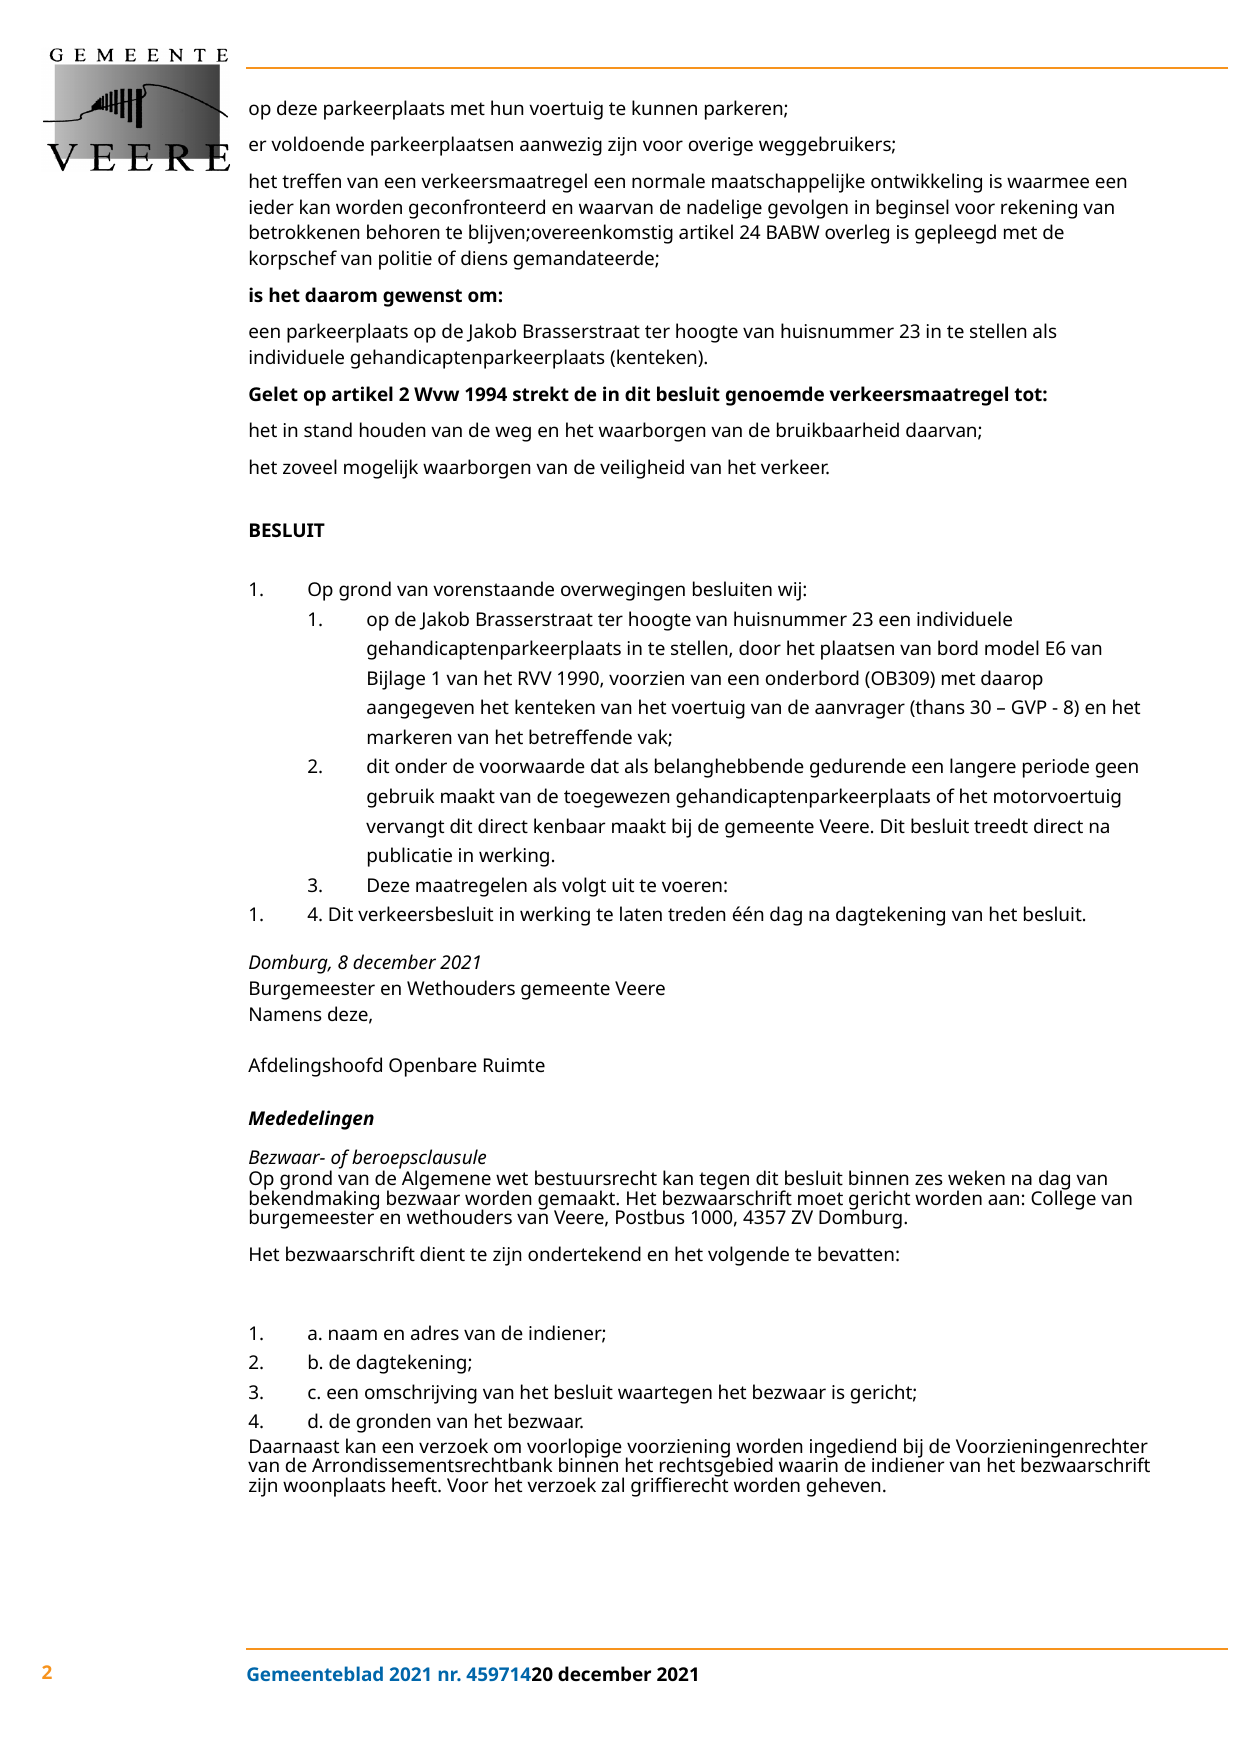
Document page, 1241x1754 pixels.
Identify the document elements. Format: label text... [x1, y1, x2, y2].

text Afdelingshoofd Openbare Ruimte [248, 1052, 1152, 1078]
text Domburg, 8 december 2021 [248, 949, 1152, 975]
text Op grond van de Algemene wet bestuursrecht kan tegen dit besluit binnen zes weken na dag van bekendmaking bezwaar worden gemaakt. Het bezwaarschrift moet gericht worden aan: College van burgemeester en wethouders van Veere, Postbus 1000, 4357 ZV Domburg. [248, 1170, 1152, 1228]
list c. een omschrijving van het besluit waartegen het bezwaar is gericht; [248, 1379, 1152, 1405]
list dit onder de voorwaarde dat als belanghebbende gedurende een langere periode geen gebruik maakt van de toegewezen gehandicaptenparkeerplaats of het motorvoertuig vervangt dit direct kenbaar maakt bij de gemeente Veere. Dit besluit treedt direct na publicatie in werking. [307, 754, 1152, 868]
text Het bezwaarschrift dient te zijn ondertekend en het volgende te bevatten: [248, 1246, 1152, 1265]
text Daarnaast kan een verzoek om voorlopige voorziening worden ingediend bij de Voorzieningenrechter van de Arrondissementsrechtbank binnen het rechtsgebied waarin de indiener van het bezwaarschrift zijn woonplaats heeft. Voor het verzoek zal griffierecht worden geheven. [248, 1438, 1152, 1496]
text Burgemeester en Wethouders gemeente Veere [248, 975, 1152, 1001]
text op deze parkeerplaats met hun voertuig te kunnen parkeren; [248, 95, 1152, 121]
text Namens deze, [248, 1001, 1152, 1027]
list op de Jakob Brasserstraat ter hoogte van huisnummer 23 een individuele gehandicaptenparkeerplaats in te stellen, door het plaatsen van bord model E6 van Bijlage 1 van het RVV 1990, voorzien van een onderbord (OB309) met daarop aangegeven het kenteken van het voertuig van de aanvrager (thans 30 – GVP - 8) en het markeren van het betreffende vak; [307, 606, 1152, 750]
list Op grond van vorenstaande overwegingen besluiten wij: [248, 576, 1152, 602]
text Gelet op artikel 2 Wvw 1994 strekt de in dit besluit genoemde verkeersmaatregel tot: [248, 381, 1152, 407]
text BESLUIT [248, 517, 1152, 543]
text er voldoende parkeerplaatsen aanwezig zijn voor overige weggebruikers; [248, 131, 1152, 157]
text het zoveel mogelijk waarborgen van de veiligheid van het verkeer. [248, 454, 1152, 480]
list 4. Dit verkeersbesluit in werking te laten treden één dag na dagtekening van het besluit. [248, 902, 1152, 927]
list d. de gronden van het bezwaar. [248, 1408, 1152, 1434]
text is het daarom gewenst om: [248, 282, 1152, 308]
list a. naam en adres van de indiener; [248, 1320, 1152, 1346]
text Mededelingen [248, 1105, 1152, 1131]
text het treffen van een verkeersmaatregel een normale maatschappelijke ontwikkeling is waarmee een ieder kan worden geconfronteerd en waarvan de nadelige gevolgen in beginsel voor rekening van betrokkenen behoren te blijven;overeenkomstig artikel 24 BABW overleg is gepleegd met de korpschef van politie of diens gemandateerde; [248, 168, 1152, 271]
picture [41, 47, 231, 172]
text het in stand houden van de weg en het waarborgen van de bruikbaarheid daarvan; [248, 418, 1152, 443]
text Bezwaar- of beroepsclausule [248, 1144, 1152, 1170]
list b. de dagtekening; [248, 1349, 1152, 1375]
list Deze maatregelen als volgt uit te voeren: [307, 872, 1152, 898]
text een parkeerplaats op de Jakob Brasserstraat ter hoogte van huisnummer 23 in te stellen als individuele gehandicaptenparkeerplaats (kenteken). [248, 319, 1152, 370]
